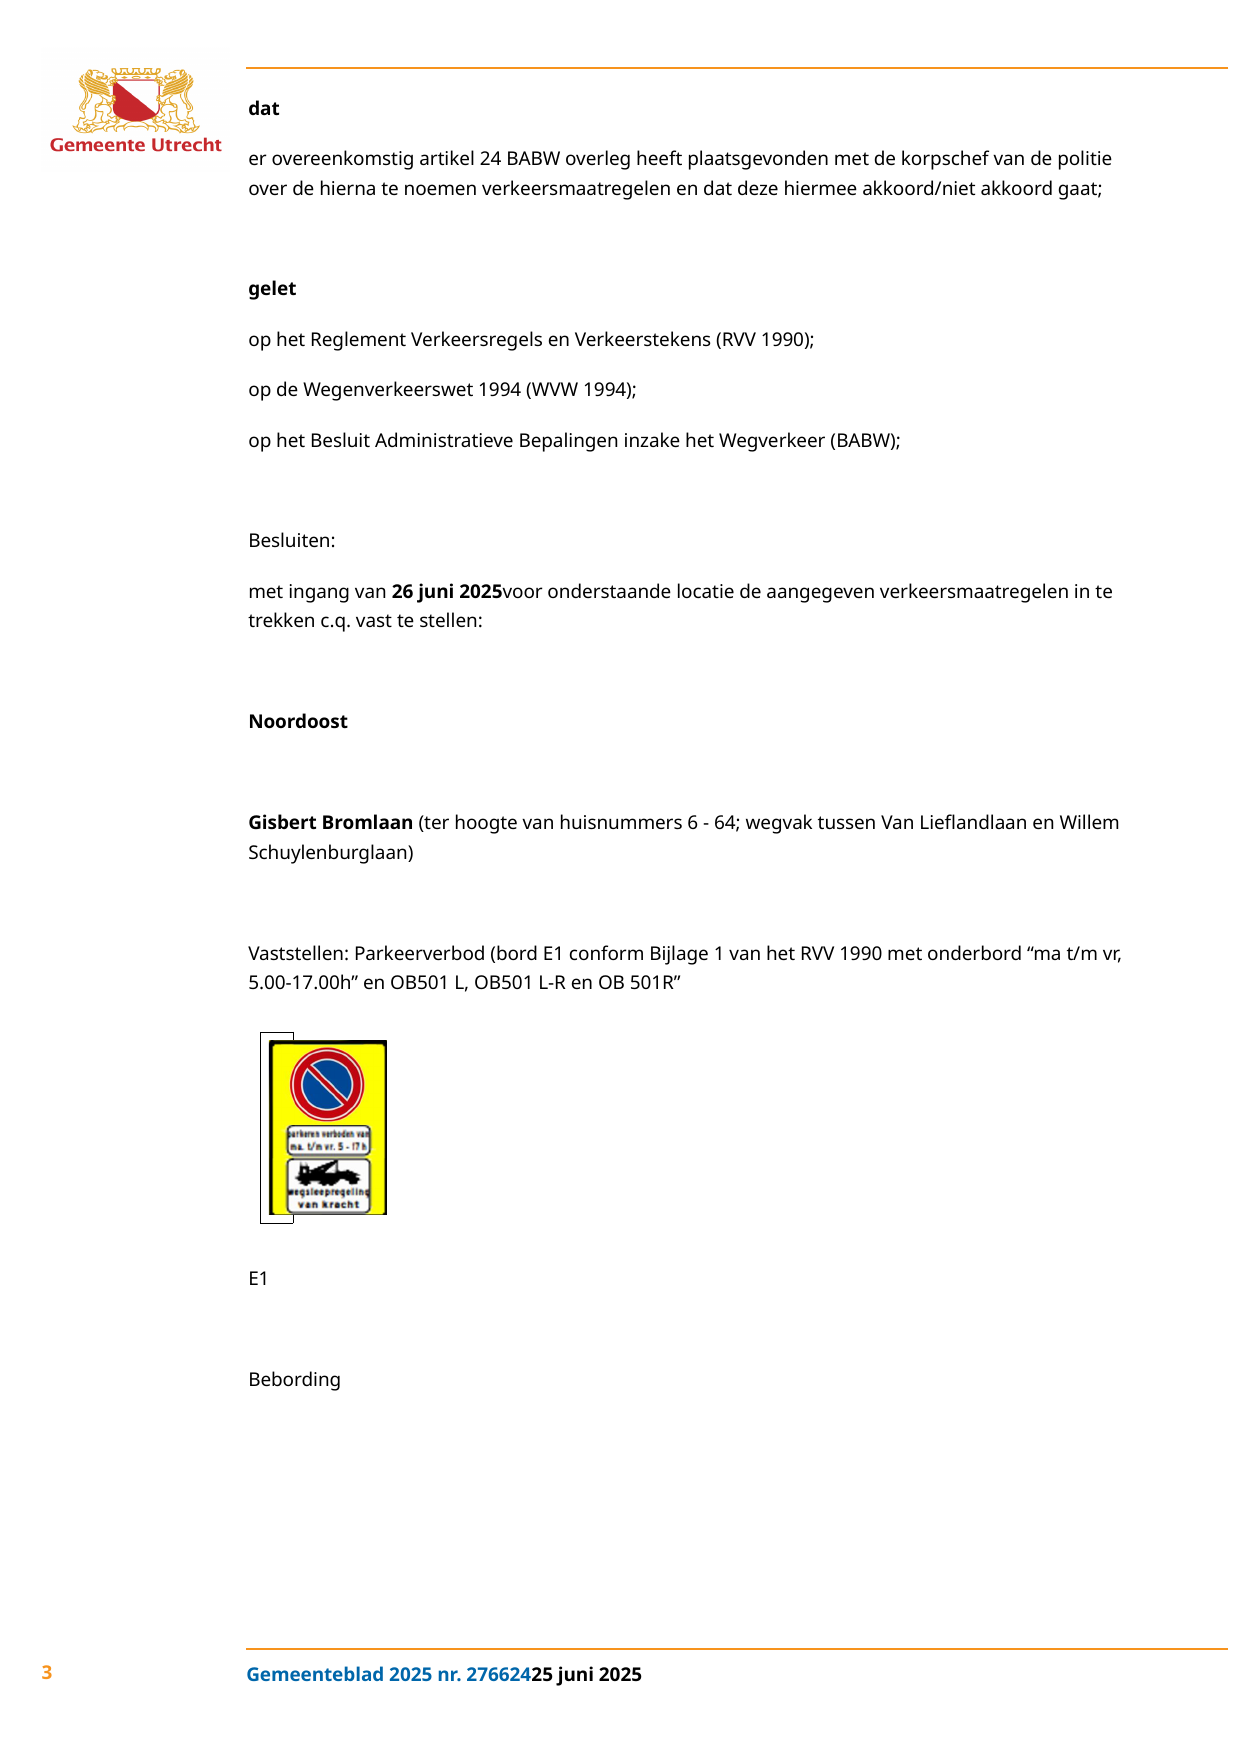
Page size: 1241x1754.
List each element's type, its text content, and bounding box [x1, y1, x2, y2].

text Besluiten: [248, 528, 1152, 553]
text op het Besluit Administratieve Bepalingen inzake het Wegverkeer (BABW); [248, 427, 1152, 453]
text Noordoost [248, 708, 1152, 734]
text Gisbert Bromlaan (ter hoogte van huisnummers 6 - 64; wegvak tussen Van Lieflandlaan en Willem Schuylenburglaan) [248, 809, 1152, 865]
text op de Wegenverkeerswet 1994 (WVW 1994); [248, 376, 1152, 402]
text op het Reglement Verkeersregels en Verkeerstekens (RVV 1990); [248, 326, 1152, 352]
text dat [248, 95, 1152, 121]
picture [268, 1040, 387, 1215]
text met ingang van 26 juni 2025voor onderstaande locatie de aangegeven verkeersmaatregelen in te trekken c.q. vast te stellen: [248, 578, 1152, 633]
picture [41, 47, 231, 172]
text Bebording [248, 1366, 1152, 1392]
text gelet [248, 276, 1152, 301]
text E1 [248, 1265, 1152, 1291]
text Vaststellen: Parkeerverbod (bord E1 conform Bijlage 1 van het RVV 1990 met onderbord “ma t/m vr, 5.00-17.00h” en OB501 L, OB501 L-R en OB 501R” [248, 940, 1152, 995]
text er overeenkomstig artikel 24 BABW overleg heeft plaatsgevonden met de korpschef van de politie over de hierna te noemen verkeersmaatregelen en dat deze hiermee akkoord/niet akkoord gaat; [248, 145, 1152, 201]
